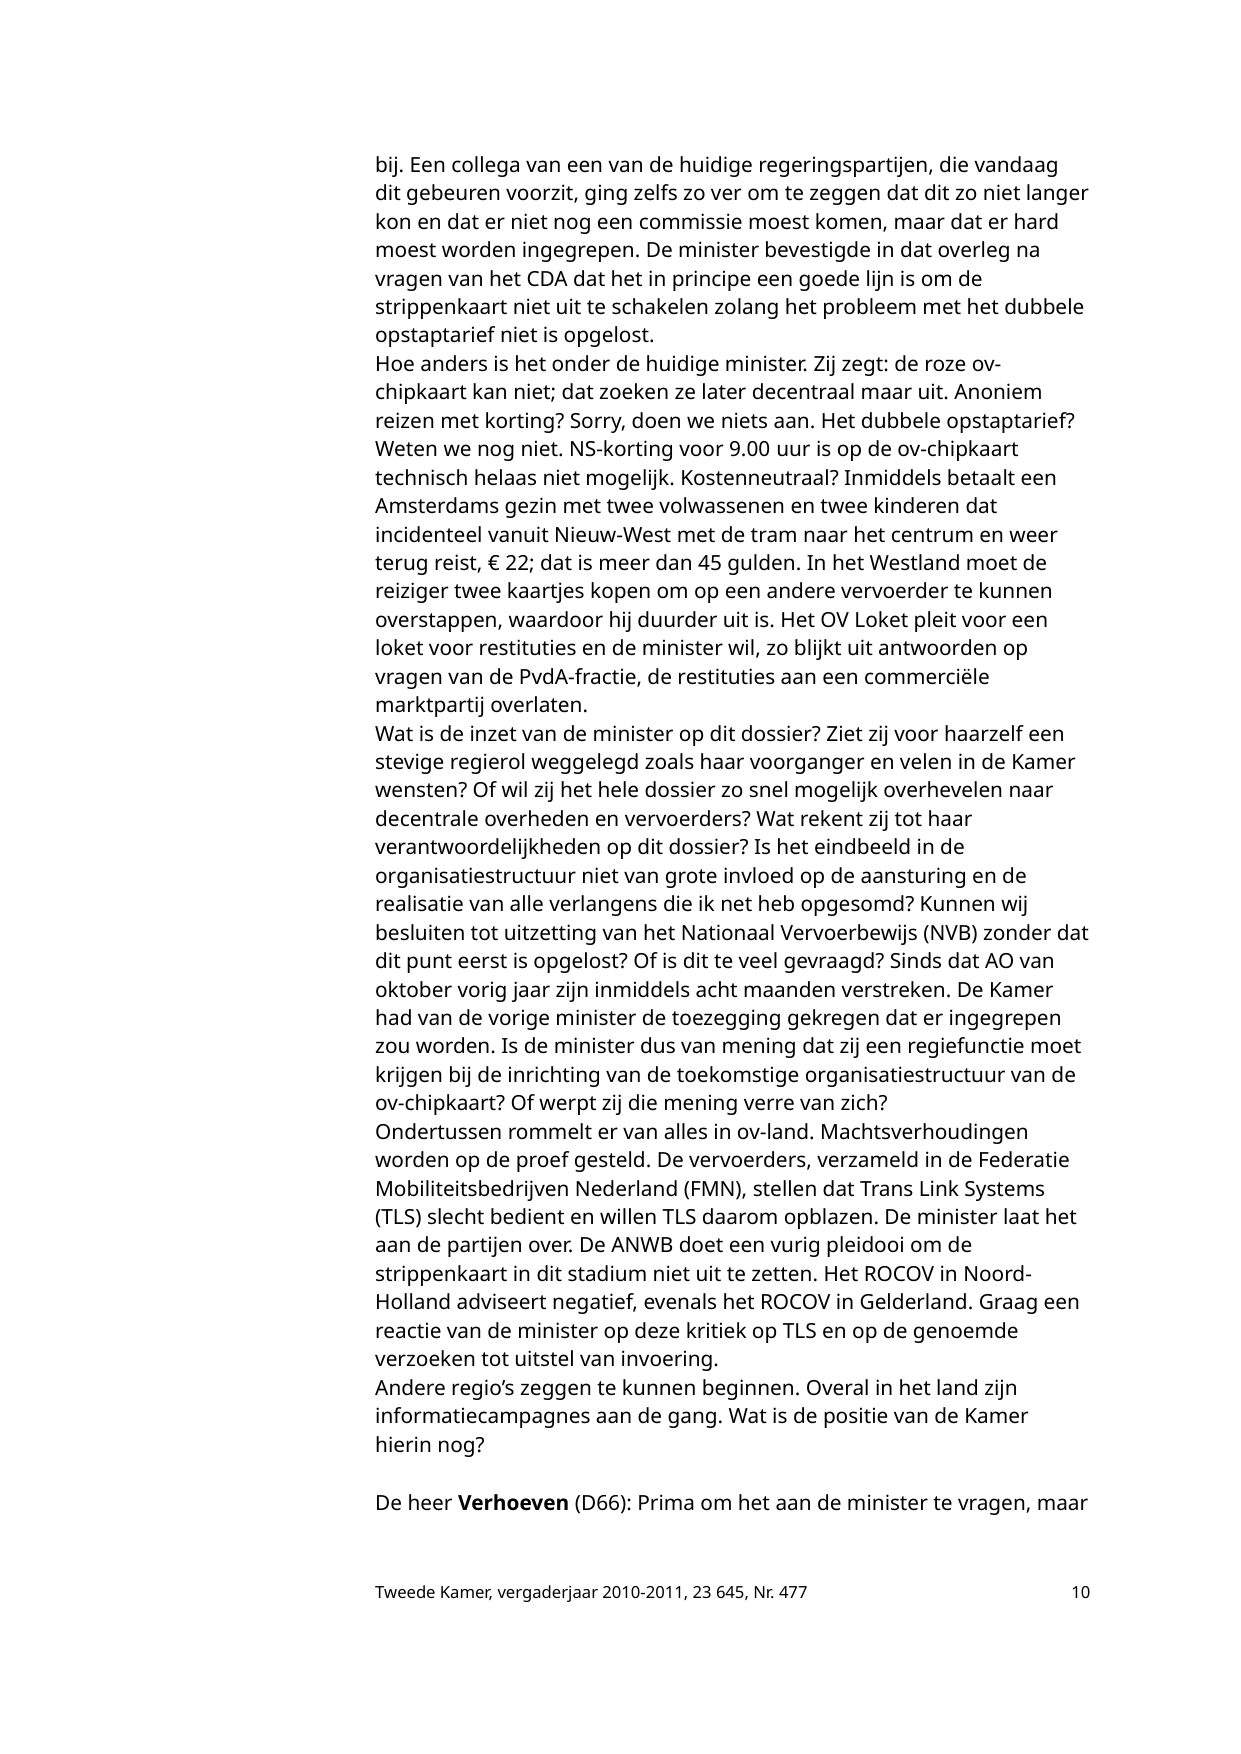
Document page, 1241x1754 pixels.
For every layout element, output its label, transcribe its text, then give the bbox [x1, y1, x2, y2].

text Hoe anders is het onder de huidige minister. Zij zegt: de roze ov-chipkaart kan niet; dat zoeken ze later decentraal maar uit. Anoniem reizen met korting? Sorry, doen we niets aan. Het dubbele opstaptarief? Weten we nog niet. NS-korting voor 9.00 uur is op de ov-chipkaart technisch helaas niet mogelijk. Kostenneutraal? Inmiddels betaalt een Amsterdams gezin met twee volwassenen en twee kinderen dat incidenteel vanuit Nieuw-West met de tram naar het centrum en weer terug reist, € 22; dat is meer dan 45 gulden. In het Westland moet de reiziger twee kaartjes kopen om op een andere vervoerder te kunnen overstappen, waardoor hij duurder uit is. Het OV Loket pleit voor een loket voor restituties en de minister wil, zo blijkt uit antwoorden op vragen van de PvdA-fractie, de restituties aan een commerciële marktpartij overlaten. [375, 349, 1090, 719]
text Wat is de inzet van de minister op dit dossier? Ziet zij voor haarzelf een stevige regierol weggelegd zoals haar voorganger en velen in de Kamer wensten? Of wil zij het hele dossier zo snel mogelijk overhevelen naar decentrale overheden en vervoerders? Wat rekent zij tot haar verantwoordelijkheden op dit dossier? Is het eindbeeld in de organisatiestructuur niet van grote invloed op de aansturing en de realisatie van alle verlangens die ik net heb opgesomd? Kunnen wij besluiten tot uitzetting van het Nationaal Vervoerbewijs (NVB) zonder dat dit punt eerst is opgelost? Of is dit te veel gevraagd? Sinds dat AO van oktober vorig jaar zijn inmiddels acht maanden verstreken. De Kamer had van de vorige minister de toezegging gekregen dat er ingegrepen zou worden. Is de minister dus van mening dat zij een regiefunctie moet krijgen bij de inrichting van de toekomstige organisatiestructuur van de ov-chipkaart? Of werpt zij die mening verre van zich? [375, 719, 1090, 1117]
text De heer Verhoeven (D66): Prima om het aan de minister te vragen, maar [375, 1488, 1090, 1517]
text Ondertussen rommelt er van alles in ov-land. Machtsverhoudingen worden op de proef gesteld. De vervoerders, verzameld in de Federatie Mobiliteitsbedrijven Nederland (FMN), stellen dat Trans Link Systems (TLS) slecht bedient en willen TLS daarom opblazen. De minister laat het aan de partijen over. De ANWB doet een vurig pleidooi om de strippenkaart in dit stadium niet uit te zetten. Het ROCOV in Noord-Holland adviseert negatief, evenals het ROCOV in Gelderland. Graag een reactie van de minister op deze kritiek op TLS en op de genoemde verzoeken tot uitstel van invoering. [375, 1117, 1090, 1373]
text bij. Een collega van een van de huidige regeringspartijen, die vandaag dit gebeuren voorzit, ging zelfs zo ver om te zeggen dat dit zo niet langer kon en dat er niet nog een commissie moest komen, maar dat er hard moest worden ingegrepen. De minister bevestigde in dat overleg na vragen van het CDA dat het in principe een goede lijn is om de strippenkaart niet uit te schakelen zolang het probleem met het dubbele opstaptarief niet is opgelost. [375, 150, 1090, 349]
text Andere regio’s zeggen te kunnen beginnen. Overal in het land zijn informatiecampagnes aan de gang. Wat is de positie van de Kamer hierin nog? [375, 1373, 1090, 1458]
